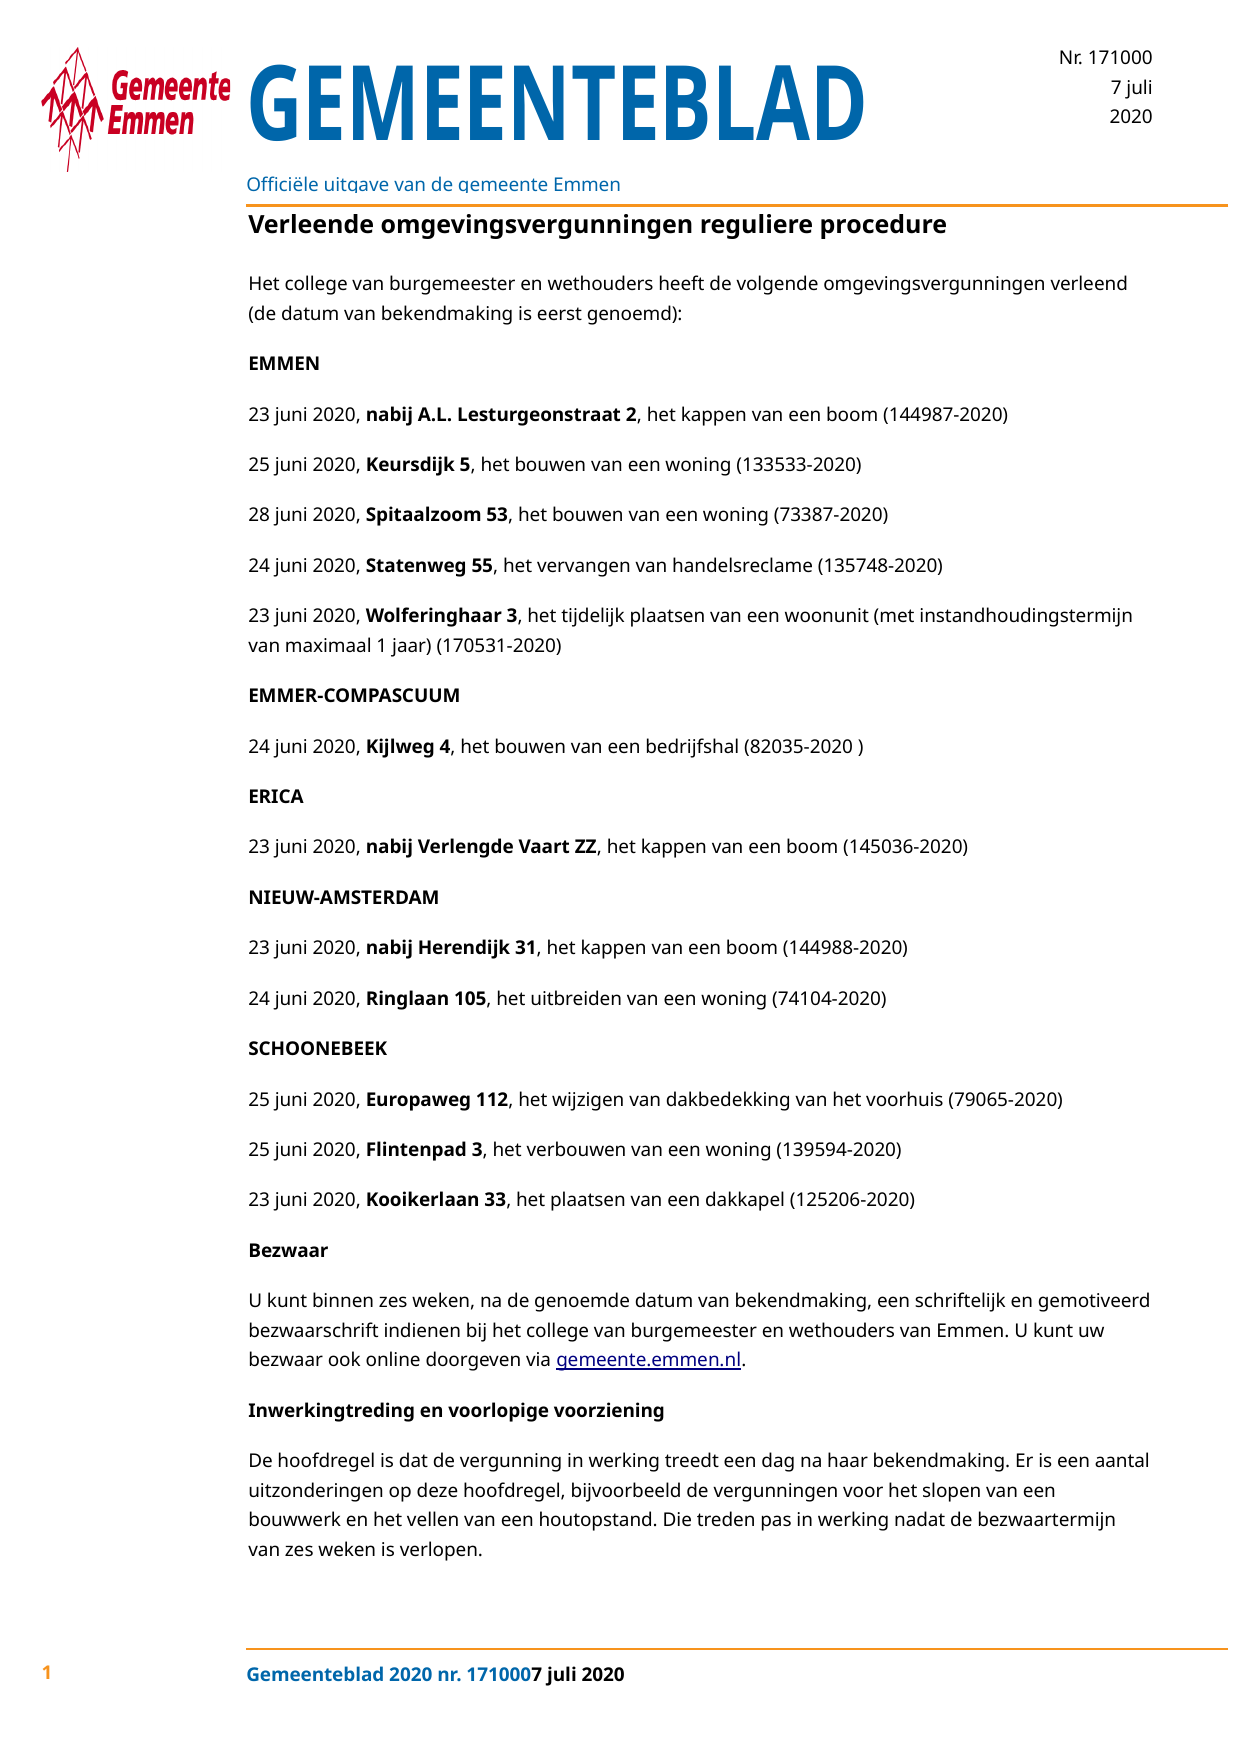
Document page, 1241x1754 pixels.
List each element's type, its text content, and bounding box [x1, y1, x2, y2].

text 24 juni 2020, Kijlweg 4, het bouwen van een bedrijfshal (82035-2020 ) [248, 733, 1152, 758]
picture [41, 47, 231, 172]
text 24 juni 2020, Statenweg 55, het vervangen van handelsreclame (135748-2020) [248, 552, 1152, 578]
text 23 juni 2020, nabij A.L. Lesturgeonstraat 2, het kappen van een boom (144987-2020) [248, 401, 1152, 426]
text De hoofdregel is dat de vergunning in werking treedt een dag na haar bekendmaking. Er is een aantal uitzonderingen op deze hoofdregel, bijvoorbeeld de vergunningen voor het slopen van een bouwwerk en het vellen van een houtopstand. Die treden pas in werking nadat de bezwaartermijn van zes weken is verlopen. [248, 1447, 1152, 1562]
text NIEUW-AMSTERDAM [248, 884, 1152, 910]
text 23 juni 2020, Kooikerlaan 33, het plaatsen van een dakkapel (125206-2020) [248, 1187, 1152, 1212]
text 24 juni 2020, Ringlaan 105, het uitbreiden van een woning (74104-2020) [248, 985, 1152, 1011]
text 25 juni 2020, Keursdijk 5, het bouwen van een woning (133533-2020) [248, 451, 1152, 477]
text U kunt binnen zes weken, na de genoemde datum van bekendmaking, een schriftelijk en gemotiveerd bezwaarschrift indienen bij het college van burgemeester en wethouders van Emmen. U kunt uw bezwaar ook online doorgeven via gemeente.emmen.nl. [248, 1287, 1152, 1372]
text EMMEN [248, 350, 1152, 376]
text 23 juni 2020, nabij Herendijk 31, het kappen van een boom (144988-2020) [248, 934, 1152, 960]
text 23 juni 2020, Wolferinghaar 3, het tijdelijk plaatsen van een woonunit (met instandhoudingstermijn van maximaal 1 jaar) (170531-2020) [248, 602, 1152, 658]
text 25 juni 2020, Europaweg 112, het wijzigen van dakbedekking van het voorhuis (79065-2020) [248, 1086, 1152, 1111]
text 25 juni 2020, Flintenpad 3, het verbouwen van een woning (139594-2020) [248, 1136, 1152, 1162]
text Bezwaar [248, 1237, 1152, 1263]
text Inwerkingtreding en voorlopige voorziening [248, 1397, 1152, 1423]
text Het college van burgemeester en wethouders heeft de volgende omgevingsvergunningen verleend (de datum van bekendmaking is eerst genoemd): [248, 270, 1152, 326]
text 28 juni 2020, Spitaalzoom 53, het bouwen van een woning (73387-2020) [248, 502, 1152, 527]
text ERICA [248, 783, 1152, 809]
text SCHOONEBEEK [248, 1035, 1152, 1061]
text EMMER-COMPASCUUM [248, 682, 1152, 708]
text 23 juni 2020, nabij Verlengde Vaart ZZ, het kappen van een boom (145036-2020) [248, 834, 1152, 859]
text Verleende omgevingsvergunningen reguliere procedure [248, 207, 1152, 241]
